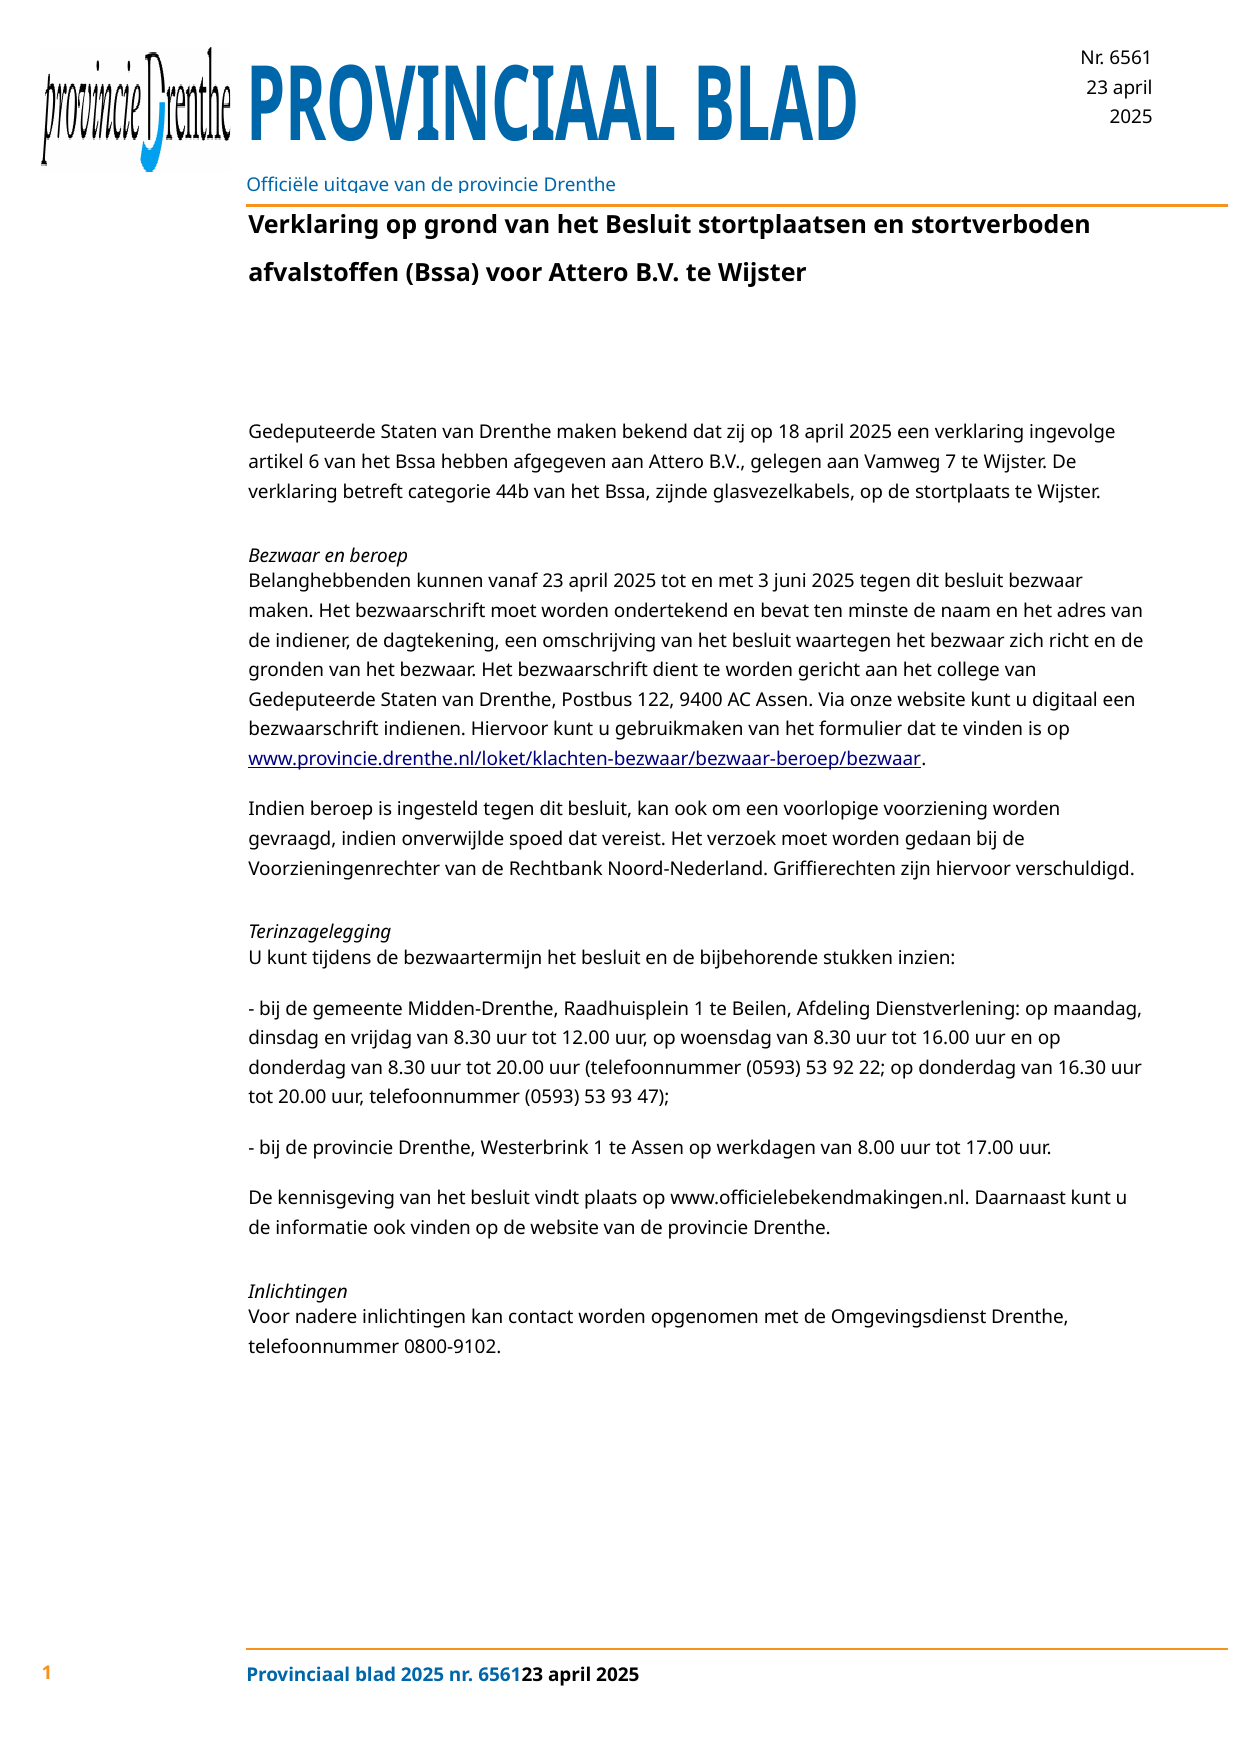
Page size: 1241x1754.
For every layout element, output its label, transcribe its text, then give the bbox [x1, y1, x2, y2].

picture [41, 47, 231, 172]
text Inlichtingen [248, 1278, 1152, 1304]
text Terinzagelegging [248, 919, 1152, 944]
text Voor nadere inlichtingen kan contact worden opgenomen met de Omgevingsdienst Drenthe, telefoonnummer 0800-9102. [248, 1304, 1152, 1359]
text De kennisgeving van het besluit vindt plaats op www.officielebekendmakingen.nl. Daarnaast kunt u de informatie ook vinden op de website van de provincie Drenthe. [248, 1184, 1152, 1240]
text Verklaring op grond van het Besluit stortplaatsen en stortverboden afvalstoffen (Bssa) voor Attero B.V. te Wijster [248, 207, 1152, 288]
text Gedeputeerde Staten van Drenthe maken bekend dat zij op 18 april 2025 een verklaring ingevolge artikel 6 van het Bssa hebben afgegeven aan Attero B.V., gelegen aan Vamweg 7 te Wijster. De verklaring betreft categorie 44b van het Bssa, zijnde glasvezelkabels, op de stortplaats te Wijster. [248, 419, 1152, 504]
text Indien beroep is ingesteld tegen dit besluit, kan ook om een voorlopige voorziening worden gevraagd, indien onverwijlde spoed dat vereist. Het verzoek moet worden gedaan bij de Voorzieningenrechter van de Rechtbank Noord-Nederland. Griffierechten zijn hiervoor verschuldigd. [248, 796, 1152, 880]
text U kunt tijdens de bezwaartermijn het besluit en de bijbehorende stukken inzien: [248, 944, 1152, 970]
text - bij de provincie Drenthe, Westerbrink 1 te Assen op werkdagen van 8.00 uur tot 17.00 uur. [248, 1134, 1152, 1160]
text Belanghebbenden kunnen vanaf 23 april 2025 tot en met 3 juni 2025 tegen dit besluit bezwaar maken. Het bezwaarschrift moet worden ondertekend en bevat ten minste de naam en het adres van de indiener, de dagtekening, een omschrijving van het besluit waartegen het bezwaar zich richt en de gronden van het bezwaar. Het bezwaarschrift dient te worden gericht aan het college van Gedeputeerde Staten van Drenthe, Postbus 122, 9400 AC Assen. Via onze website kunt u digitaal een bezwaarschrift indienen. Hiervoor kunt u gebruikmaken van het formulier dat te vinden is op www.provincie.drenthe.nl/loket/klachten-bezwaar/bezwaar-beroep/bezwaar. [248, 568, 1152, 771]
text - bij de gemeente Midden-Drenthe, Raadhuisplein 1 te Beilen, Afdeling Dienstverlening: op maandag, dinsdag en vrijdag van 8.30 uur tot 12.00 uur, op woensdag van 8.30 uur tot 16.00 uur en op donderdag van 8.30 uur tot 20.00 uur (telefoonnummer (0593) 53 92 22; op donderdag van 16.30 uur tot 20.00 uur, telefoonnummer (0593) 53 93 47); [248, 995, 1152, 1109]
text Bezwaar en beroep [248, 542, 1152, 568]
